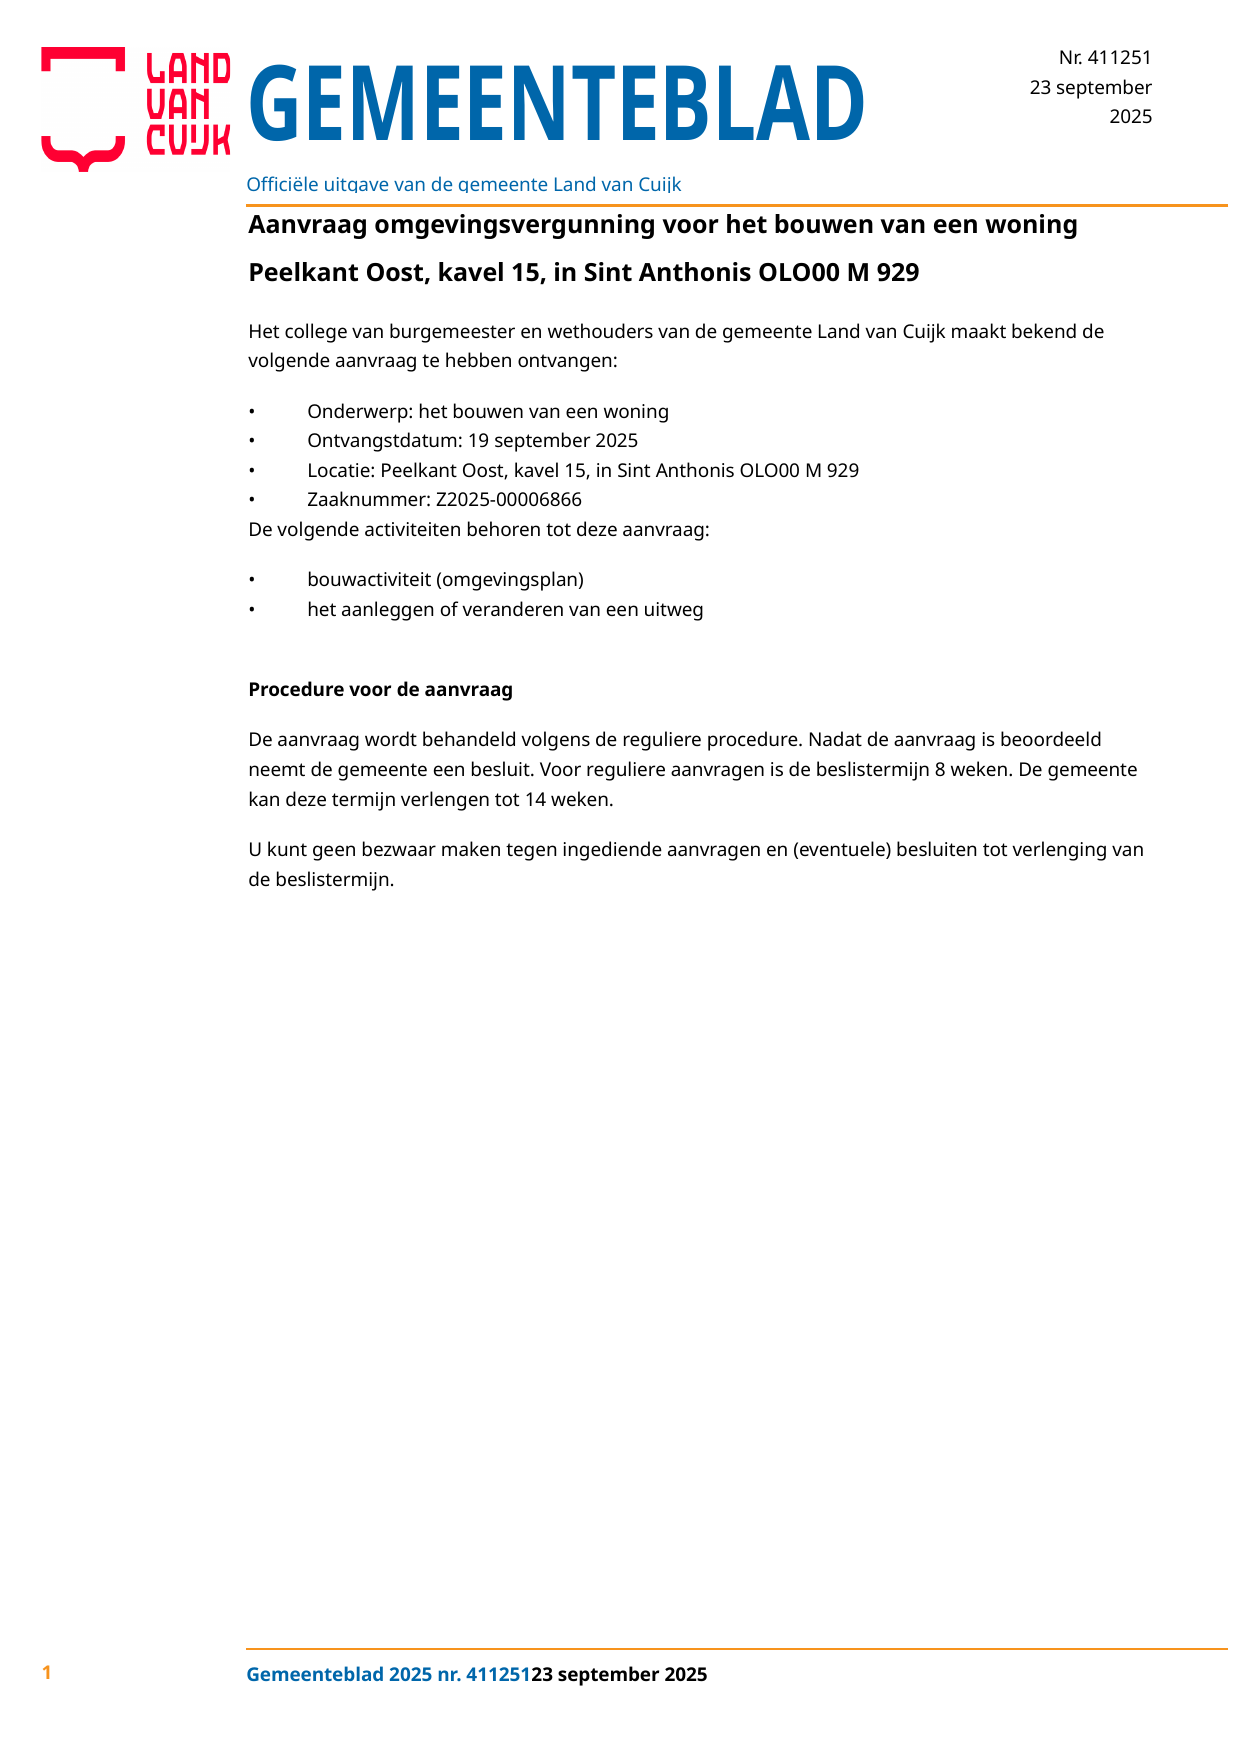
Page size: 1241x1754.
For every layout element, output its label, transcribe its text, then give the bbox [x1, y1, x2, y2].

text U kunt geen bezwaar maken tegen ingediende aanvragen en (eventuele) besluiten tot verlenging van de beslistermijn. [248, 836, 1152, 892]
list het aanleggen of veranderen van een uitweg [248, 596, 1152, 622]
list Zaaknummer: Z2025-00006866 [248, 487, 1152, 512]
text Het college van burgemeester en wethouders van de gemeente Land van Cuijk maakt bekend de volgende aanvraag te hebben ontvangen: [248, 318, 1152, 373]
list Onderwerp: het bouwen van een woning [248, 398, 1152, 424]
picture [41, 47, 231, 172]
list bouwactiviteit (omgevingsplan) [248, 567, 1152, 592]
text De volgende activiteiten behoren tot deze aanvraag: [248, 516, 1152, 542]
text Procedure voor de aanvraag [248, 676, 1152, 702]
list Ontvangstdatum: 19 september 2025 [248, 427, 1152, 453]
list Locatie: Peelkant Oost, kavel 15, in Sint Anthonis OLO00 M 929 [248, 457, 1152, 483]
text Aanvraag omgevingsvergunning voor het bouwen van een woning Peelkant Oost, kavel 15, in Sint Anthonis OLO00 M 929 [248, 207, 1152, 288]
text De aanvraag wordt behandeld volgens de reguliere procedure. Nadat de aanvraag is beoordeeld neemt de gemeente een besluit. Voor reguliere aanvragen is de beslistermijn 8 weken. De gemeente kan deze termijn verlengen tot 14 weken. [248, 727, 1152, 812]
